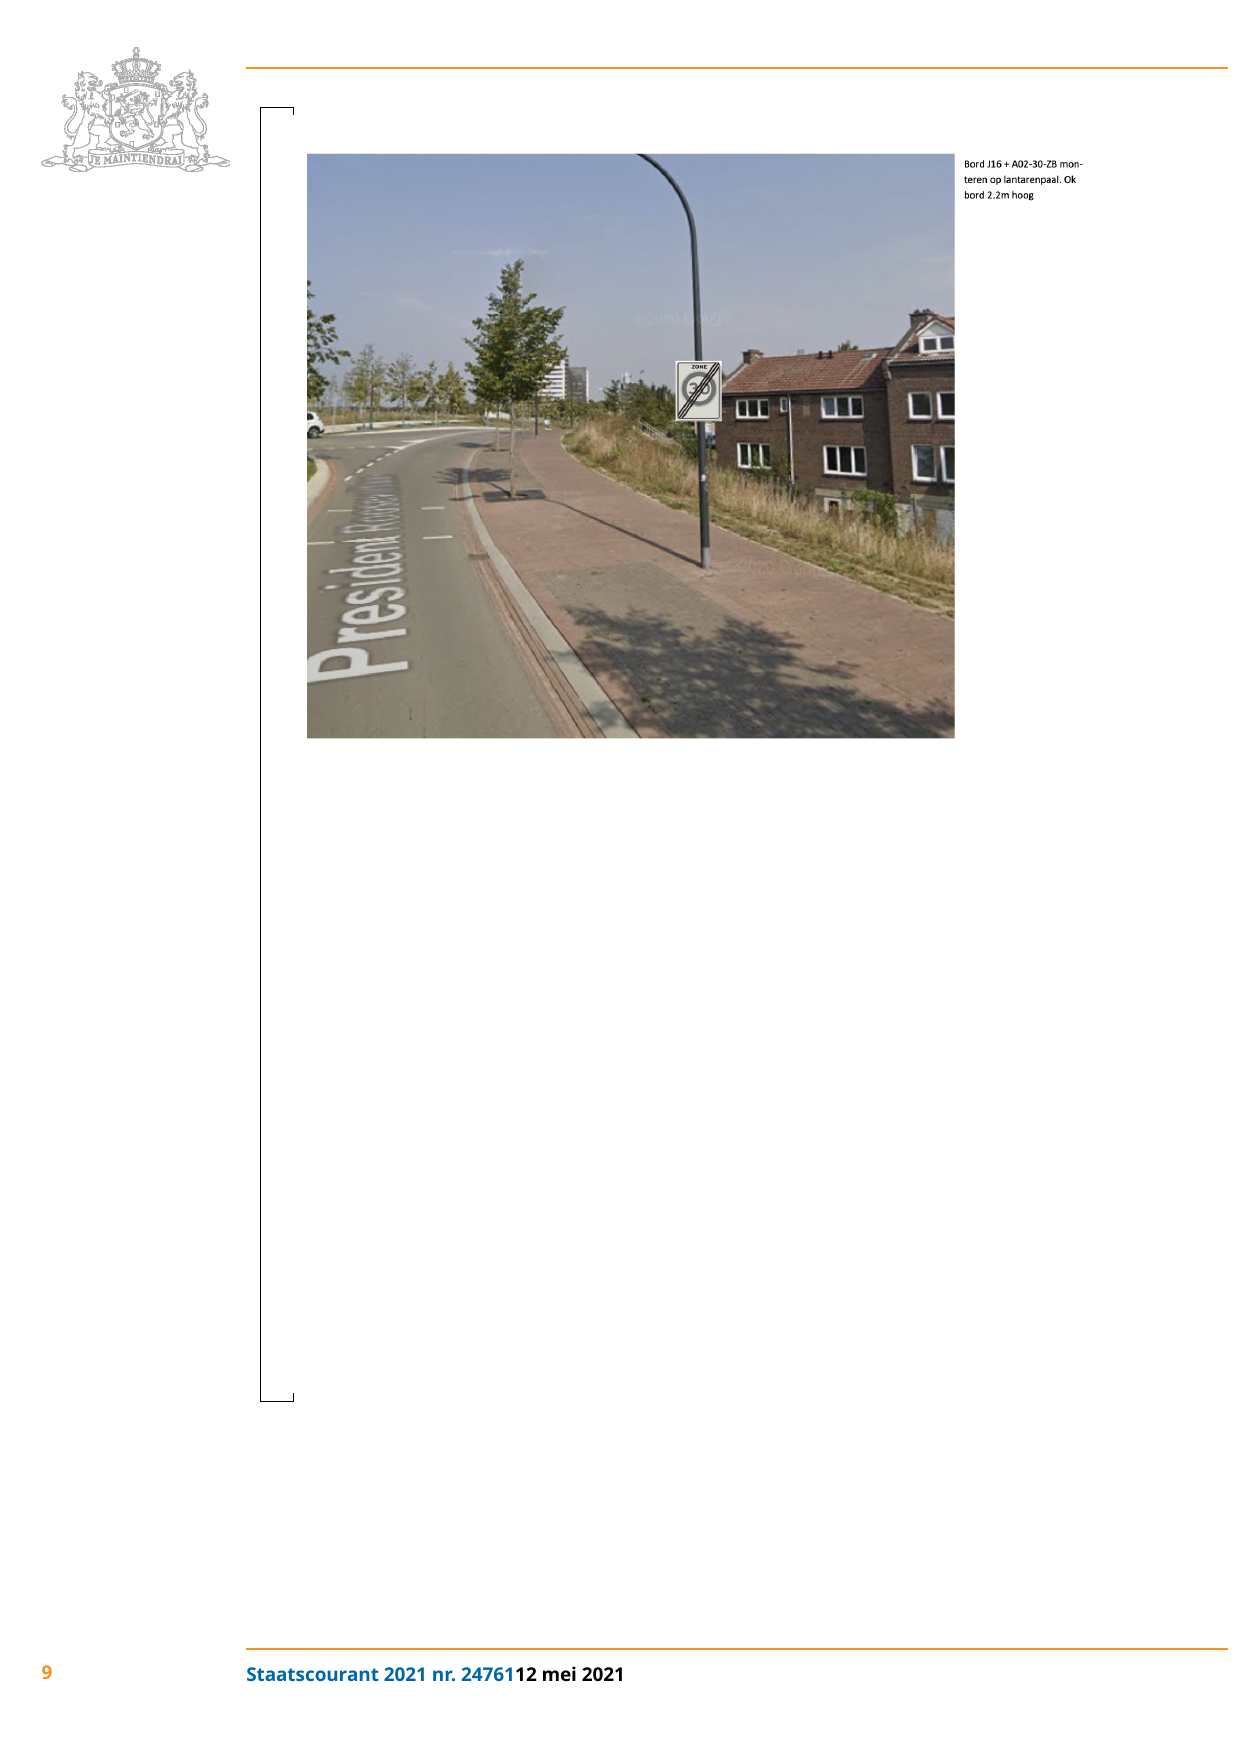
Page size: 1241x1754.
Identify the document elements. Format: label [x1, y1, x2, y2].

picture [268, 115, 1173, 1393]
picture [41, 47, 231, 172]
